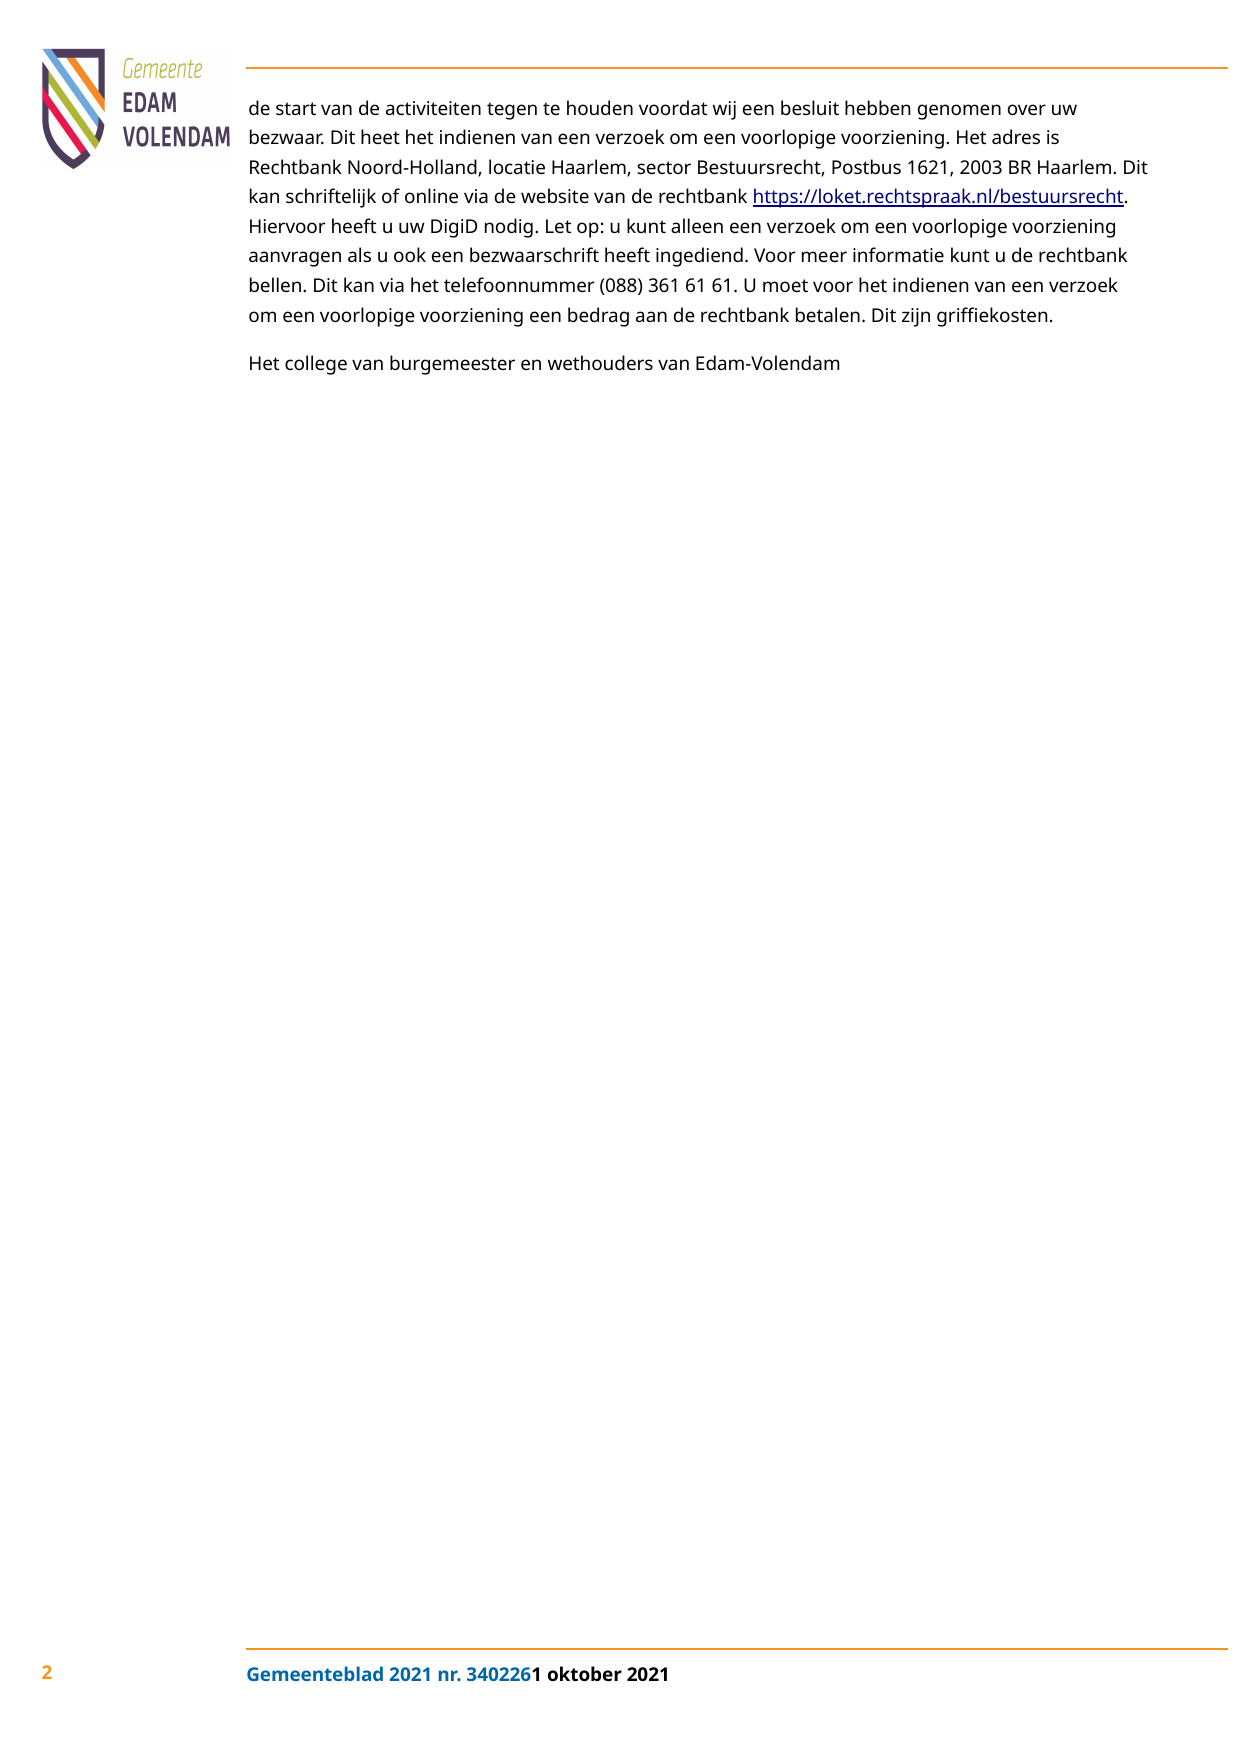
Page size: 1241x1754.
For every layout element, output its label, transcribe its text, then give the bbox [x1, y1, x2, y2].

text de start van de activiteiten tegen te houden voordat wij een besluit hebben genomen over uw bezwaar. Dit heet het indienen van een verzoek om een voorlopige voorziening. Het adres is Rechtbank Noord-Holland, locatie Haarlem, sector Bestuursrecht, Postbus 1621, 2003 BR Haarlem. Dit kan schriftelijk of online via de website van de rechtbank https://loket.rechtspraak.nl/bestuursrecht. Hiervoor heeft u uw DigiD nodig. Let op: u kunt alleen een verzoek om een voorlopige voorziening aanvragen als u ook een bezwaarschrift heeft ingediend. Voor meer informatie kunt u de rechtbank bellen. Dit kan via het telefoonnummer (088) 361 61 61. U moet voor het indienen van een verzoek om een voorlopige voorziening een bedrag aan de rechtbank betalen. Dit zijn griffiekosten. [248, 95, 1152, 328]
picture [41, 47, 231, 172]
text Het college van burgemeester en wethouders van Edam-Volendam [248, 350, 1152, 375]
